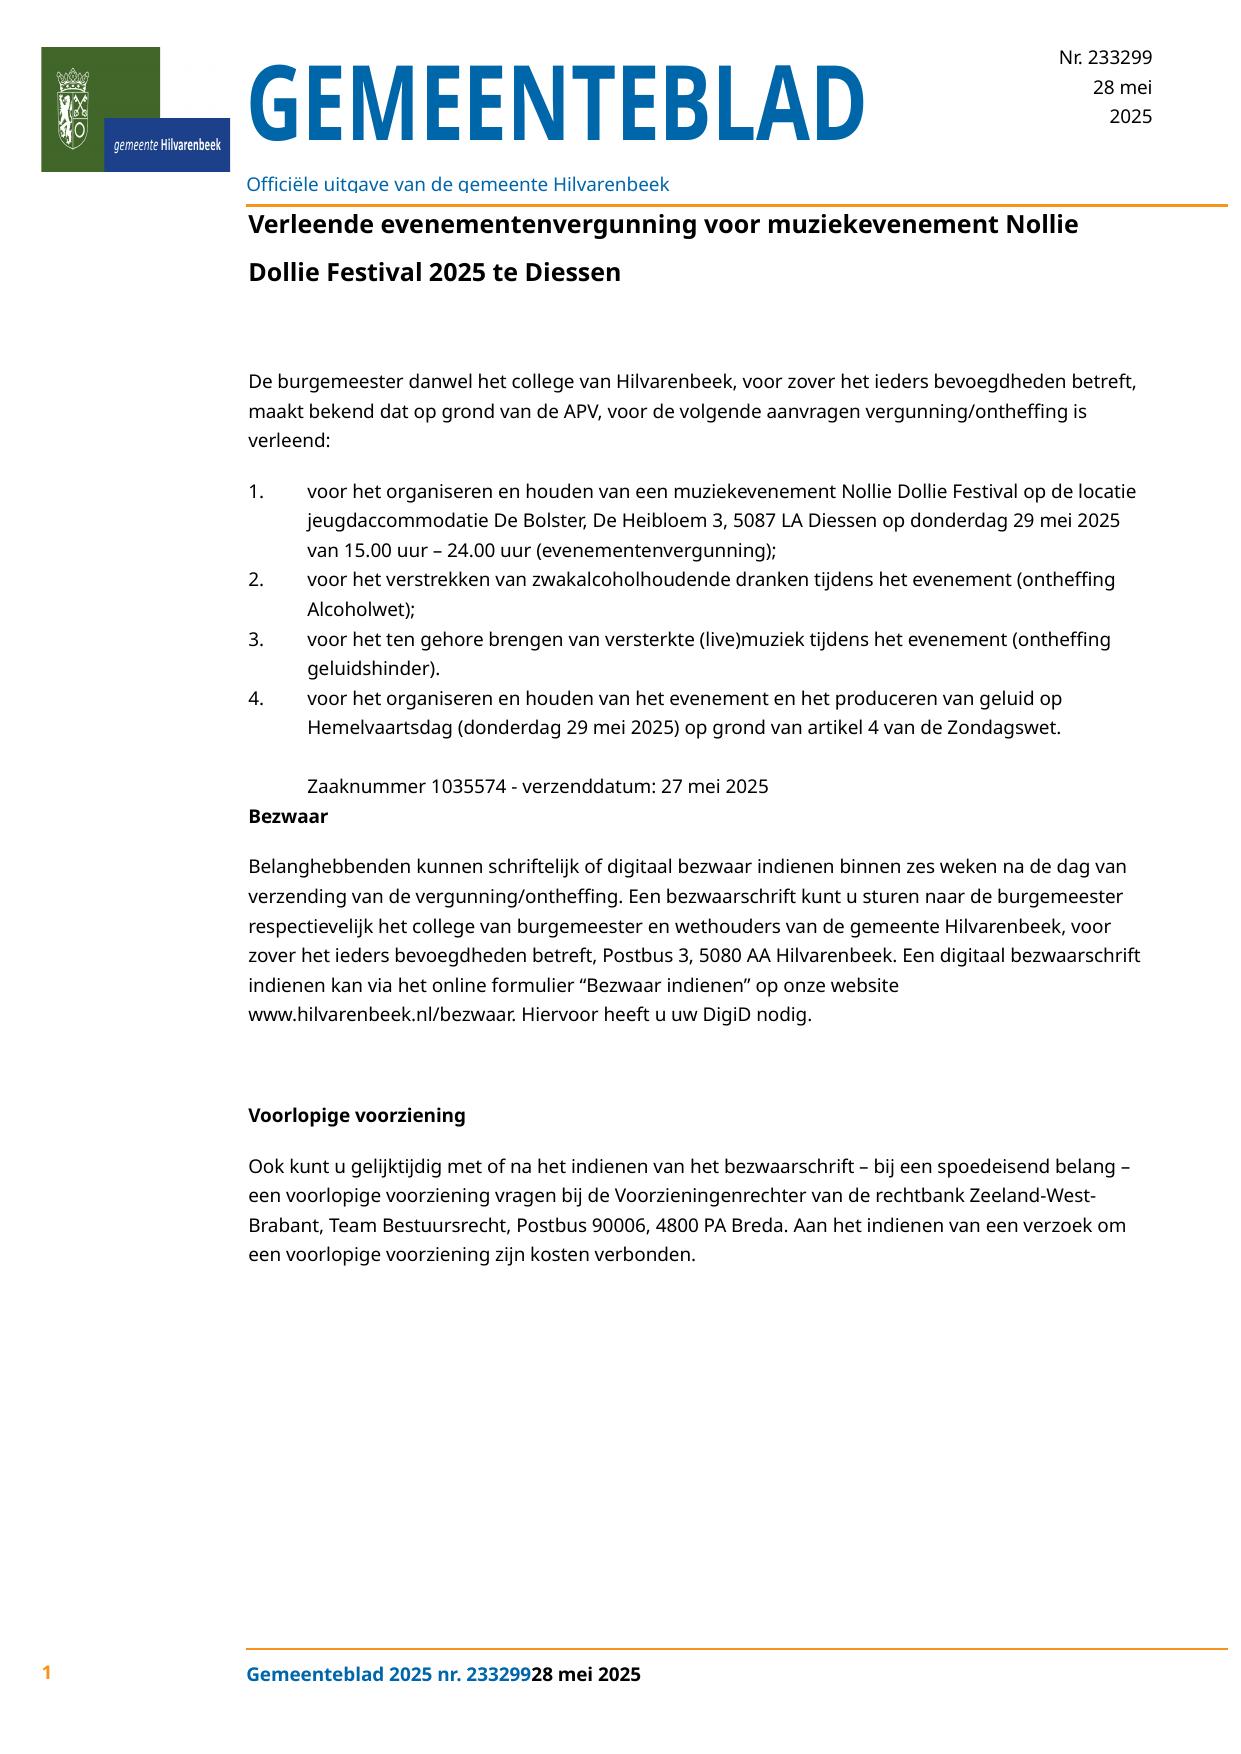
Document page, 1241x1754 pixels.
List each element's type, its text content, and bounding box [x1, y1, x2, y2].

list voor het ten gehore brengen van versterkte (live)muziek tijdens het evenement (ontheffing geluidshinder). [248, 626, 1152, 681]
list Zaaknummer 1035574 - verzenddatum: 27 mei 2025 [248, 774, 1152, 799]
text Ook kunt u gelijktijdig met of na het indienen van het bezwaarschrift – bij een spoedeisend belang – een voorlopige voorziening vragen bij de Voorzieningenrechter van de rechtbank Zeeland-West-Brabant, Team Bestuursrecht, Postbus 90006, 4800 PA Breda. Aan het indienen van een verzoek om een voorlopige voorziening zijn kosten verbonden. [248, 1153, 1152, 1267]
list voor het verstrekken van zwakalcoholhoudende dranken tijdens het evenement (ontheffing Alcoholwet); [248, 567, 1152, 622]
list voor het organiseren en houden van een muziekevenement Nollie Dollie Festival op de locatie jeugdaccommodatie De Bolster, De Heibloem 3, 5087 LA Diessen op donderdag 29 mei 2025 van 15.00 uur – 24.00 uur (evenementenvergunning); [248, 478, 1152, 563]
list voor het organiseren en houden van het evenement en het produceren van geluid op Hemelvaartsdag (donderdag 29 mei 2025) op grond van artikel 4 van de Zondagswet. [248, 685, 1152, 740]
text Voorlopige voorziening [248, 1102, 1152, 1128]
text De burgemeester danwel het college van Hilvarenbeek, voor zover het ieders bevoegdheden betreft, maakt bekend dat op grond van de APV, voor de volgende aanvragen vergunning/ontheffing is verleend: [248, 368, 1152, 453]
text Belanghebbenden kunnen schriftelijk of digitaal bezwaar indienen binnen zes weken na de dag van verzending van de vergunning/ontheffing. Een bezwaarschrift kunt u sturen naar de burgemeester respectievelijk het college van burgemeester en wethouders van de gemeente Hilvarenbeek, voor zover het ieders bevoegdheden betreft, Postbus 3, 5080 AA Hilvarenbeek. Een digitaal bezwaarschrift indienen kan via het online formulier “Bezwaar indienen” op onze website www.hilvarenbeek.nl/bezwaar. Hiervoor heeft u uw DigiD nodig. [248, 854, 1152, 1027]
picture [41, 47, 231, 172]
text Verleende evenementenvergunning voor muziekevenement Nollie Dollie Festival 2025 te Diessen [248, 207, 1152, 288]
text Bezwaar [248, 803, 1152, 829]
